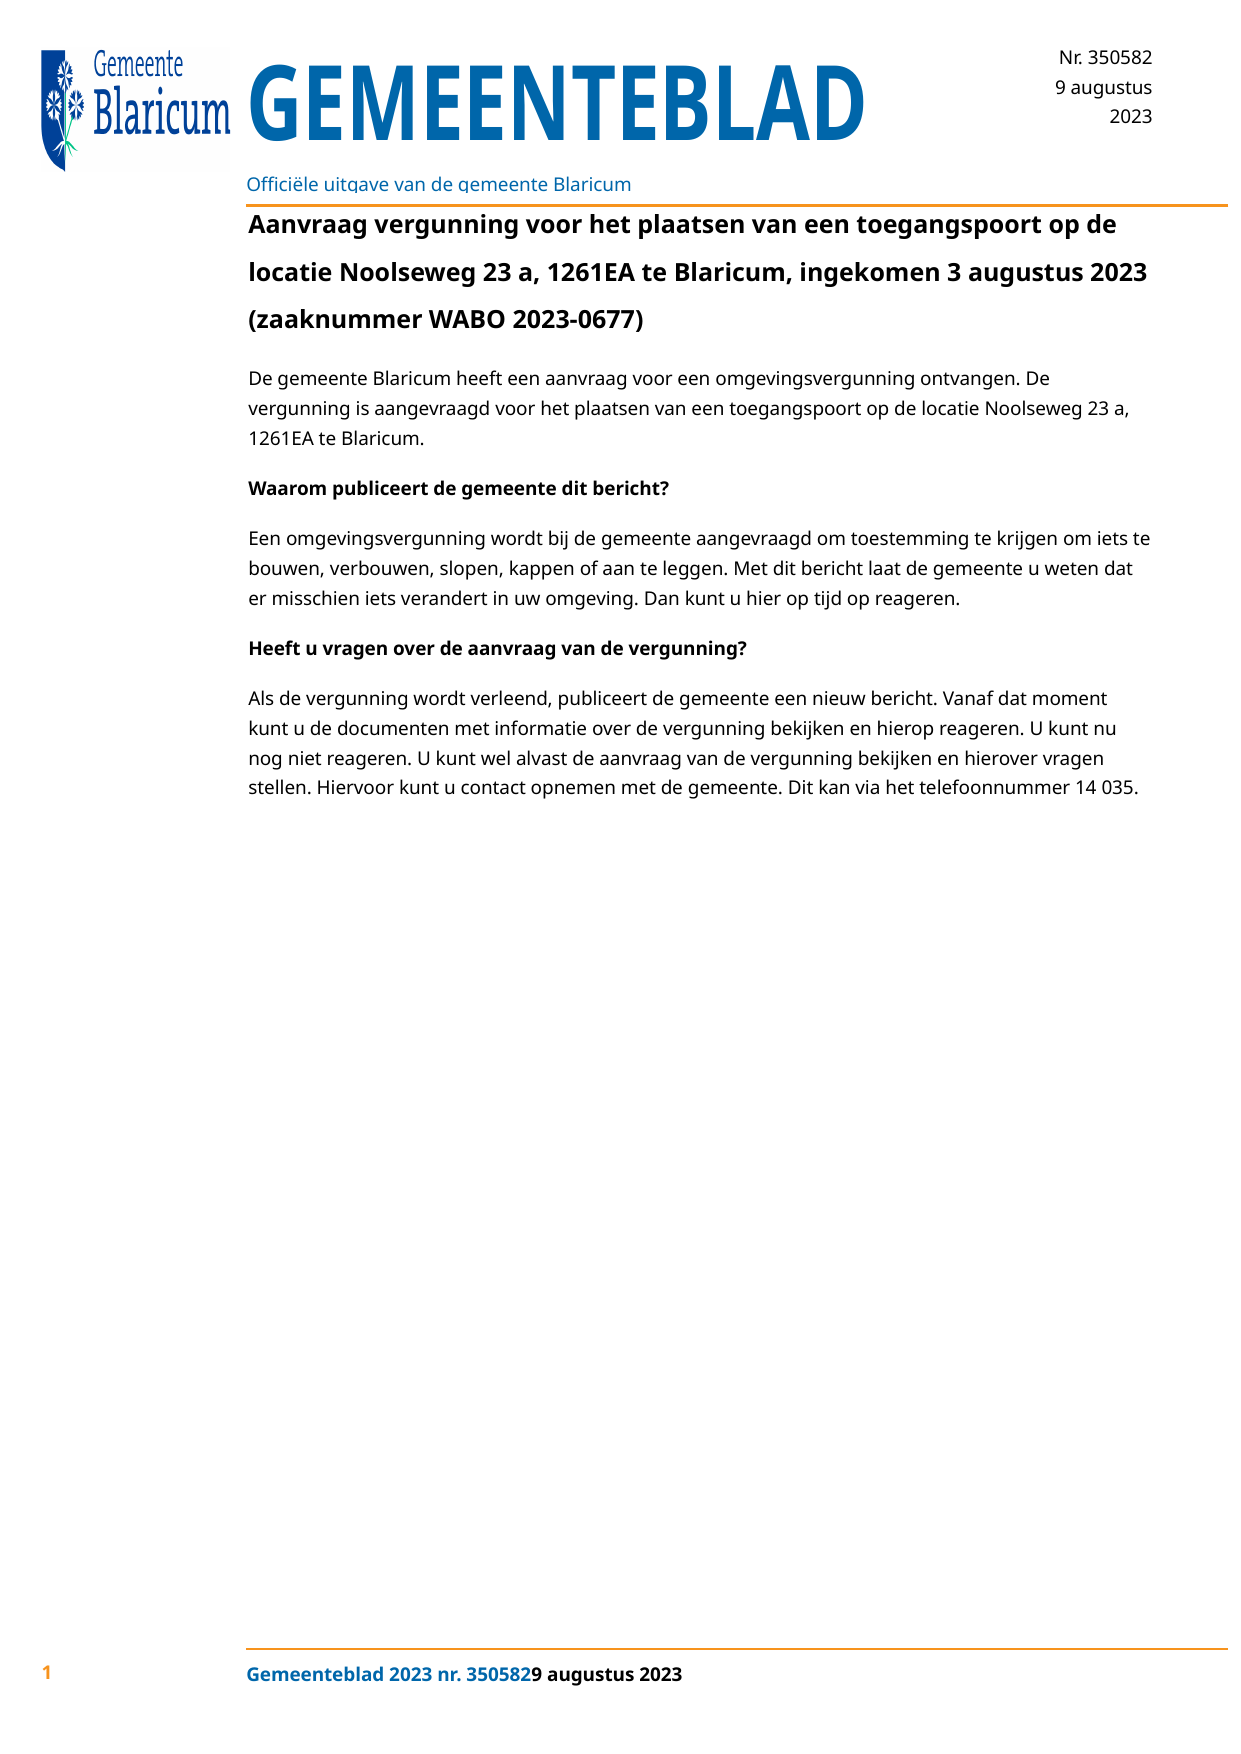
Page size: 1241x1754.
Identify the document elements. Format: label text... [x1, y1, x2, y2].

picture [41, 47, 231, 172]
text Als de vergunning wordt verleend, publiceert de gemeente een nieuw bericht. Vanaf dat moment kunt u de documenten met informatie over de vergunning bekijken en hierop reageren. U kunt nu nog niet reageren. U kunt wel alvast de aanvraag van de vergunning bekijken en hierover vragen stellen. Hiervoor kunt u contact opnemen met de gemeente. Dit kan via het telefoonnummer 14 035. [248, 686, 1152, 800]
text Een omgevingsvergunning wordt bij de gemeente aangevraagd om toestemming te krijgen om iets te bouwen, verbouwen, slopen, kappen of aan te leggen. Met dit bericht laat de gemeente u weten dat er misschien iets verandert in uw omgeving. Dan kunt u hier op tijd op reageren. [248, 526, 1152, 610]
text Heeft u vragen over de aanvraag van de vergunning? [248, 635, 1152, 661]
text Waarom publiceert de gemeente dit bericht? [248, 475, 1152, 501]
text De gemeente Blaricum heeft een aanvraag voor een omgevingsvergunning ontvangen. De vergunning is aangevraagd voor het plaatsen van een toegangspoort op de locatie Noolseweg 23 a, 1261EA te Blaricum. [248, 366, 1152, 450]
text Aanvraag vergunning voor het plaatsen van een toegangspoort op de locatie Noolseweg 23 a, 1261EA te Blaricum, ingekomen 3 augustus 2023 (zaaknummer WABO 2023-0677) [248, 207, 1152, 336]
